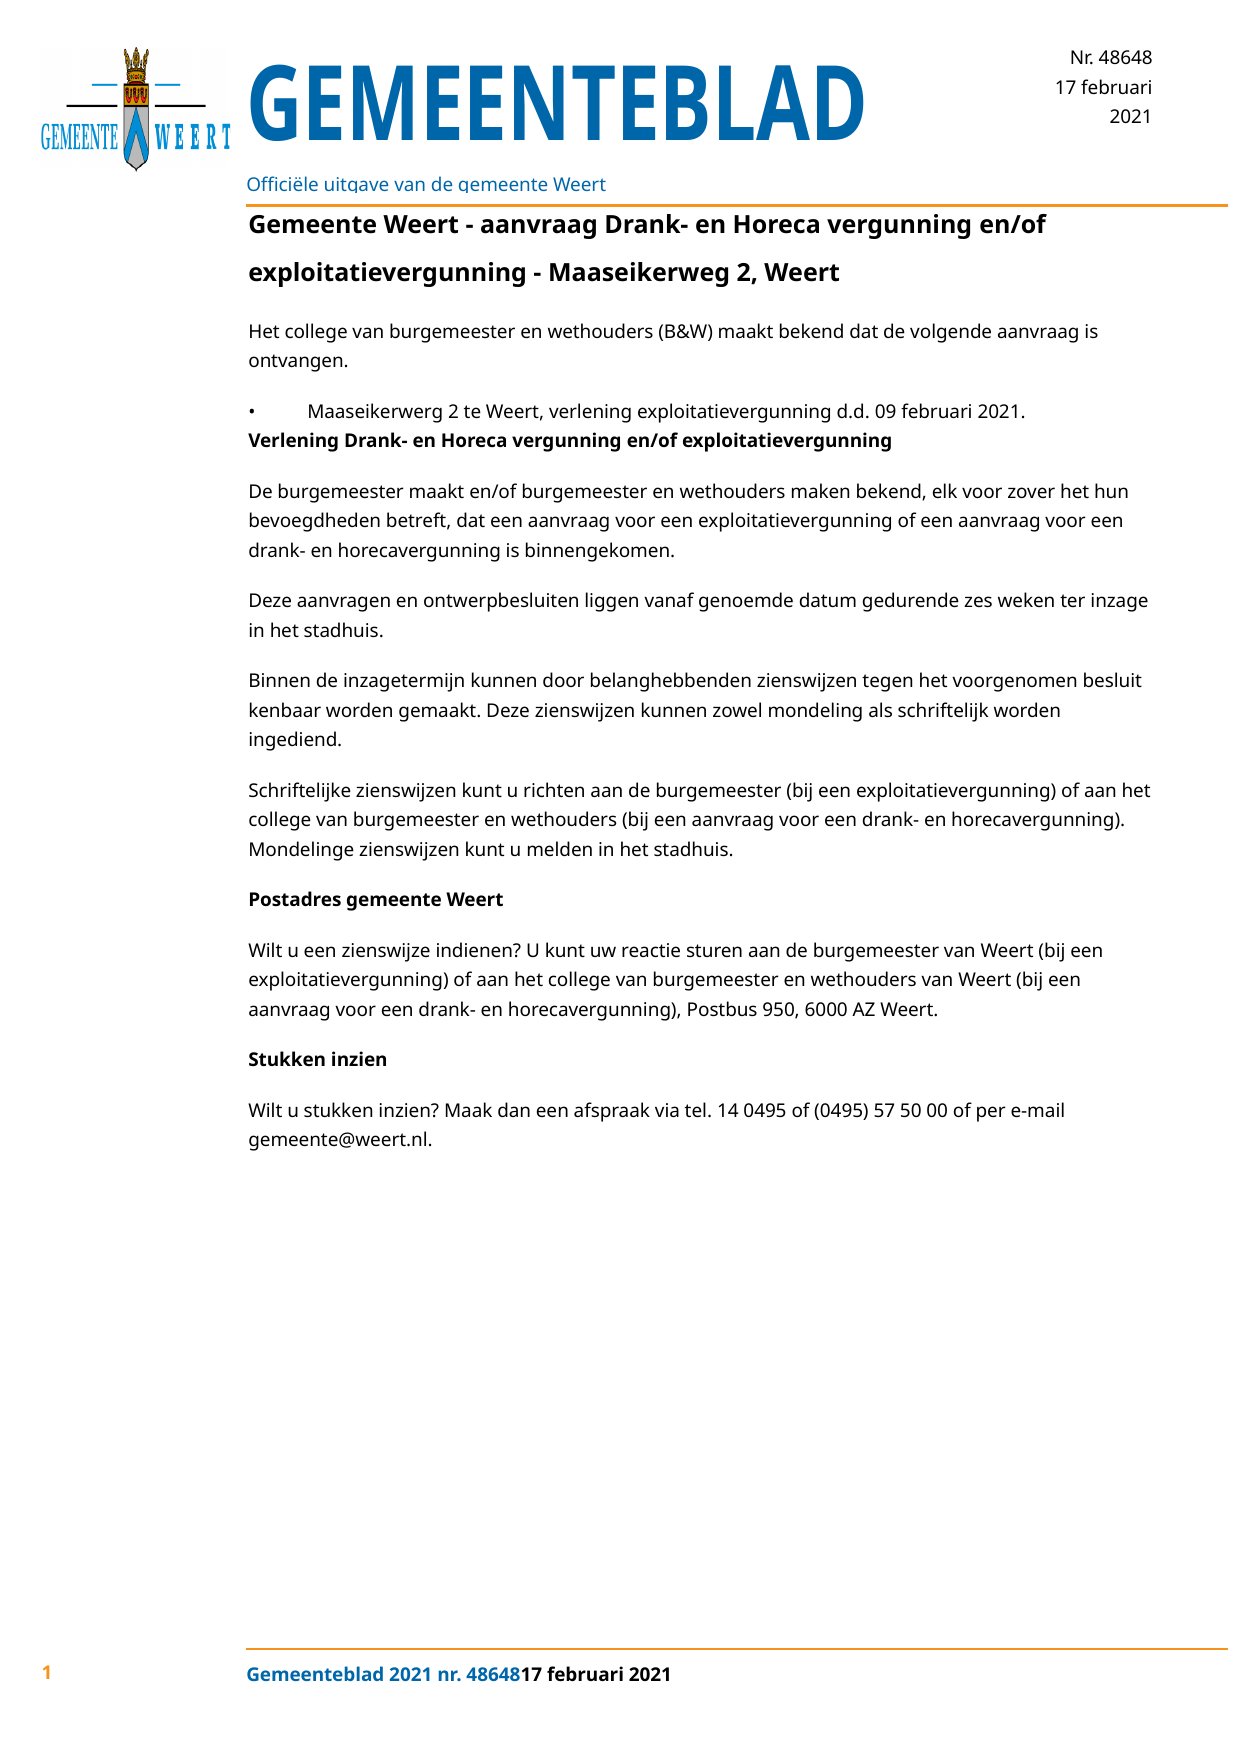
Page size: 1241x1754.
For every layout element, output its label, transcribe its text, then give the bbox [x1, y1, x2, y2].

text De burgemeester maakt en/of burgemeester en wethouders maken bekend, elk voor zover het hun bevoegdheden betreft, dat een aanvraag voor een exploitatievergunning of een aanvraag voor een drank- en horecavergunning is binnengekomen. [248, 478, 1152, 563]
text Het college van burgemeester en wethouders (B&W) maakt bekend dat de volgende aanvraag is ontvangen. [248, 318, 1152, 373]
text Wilt u een zienswijze indienen? U kunt uw reactie sturen aan de burgemeester van Weert (bij een exploitatievergunning) of aan het college van burgemeester en wethouders van Weert (bij een aanvraag voor een drank- en horecavergunning), Postbus 950, 6000 AZ Weert. [248, 937, 1152, 1022]
list Maaseikerwerg 2 te Weert, verlening exploitatievergunning d.d. 09 februari 2021. [248, 398, 1152, 424]
text Gemeente Weert - aanvraag Drank- en Horeca vergunning en/of exploitatievergunning - Maaseikerweg 2, Weert [248, 207, 1152, 288]
picture [41, 47, 231, 172]
text Wilt u stukken inzien? Maak dan een afspraak via tel. 14 0495 of (0495) 57 50 00 of per e-mail gemeente@weert.nl. [248, 1097, 1152, 1152]
text Postadres gemeente Weert [248, 887, 1152, 912]
text Verlening Drank- en Horeca vergunning en/of exploitatievergunning [248, 427, 1152, 453]
text Binnen de inzagetermijn kunnen door belanghebbenden zienswijzen tegen het voorgenomen besluit kenbaar worden gemaakt. Deze zienswijzen kunnen zowel mondeling als schriftelijk worden ingediend. [248, 667, 1152, 752]
text Schriftelijke zienswijzen kunt u richten aan de burgemeester (bij een exploitatievergunning) of aan het college van burgemeester en wethouders (bij een aanvraag voor een drank- en horecavergunning). Mondelinge zienswijzen kunt u melden in het stadhuis. [248, 777, 1152, 862]
text Deze aanvragen en ontwerpbesluiten liggen vanaf genoemde datum gedurende zes weken ter inzage in het stadhuis. [248, 587, 1152, 643]
text Stukken inzien [248, 1047, 1152, 1072]
